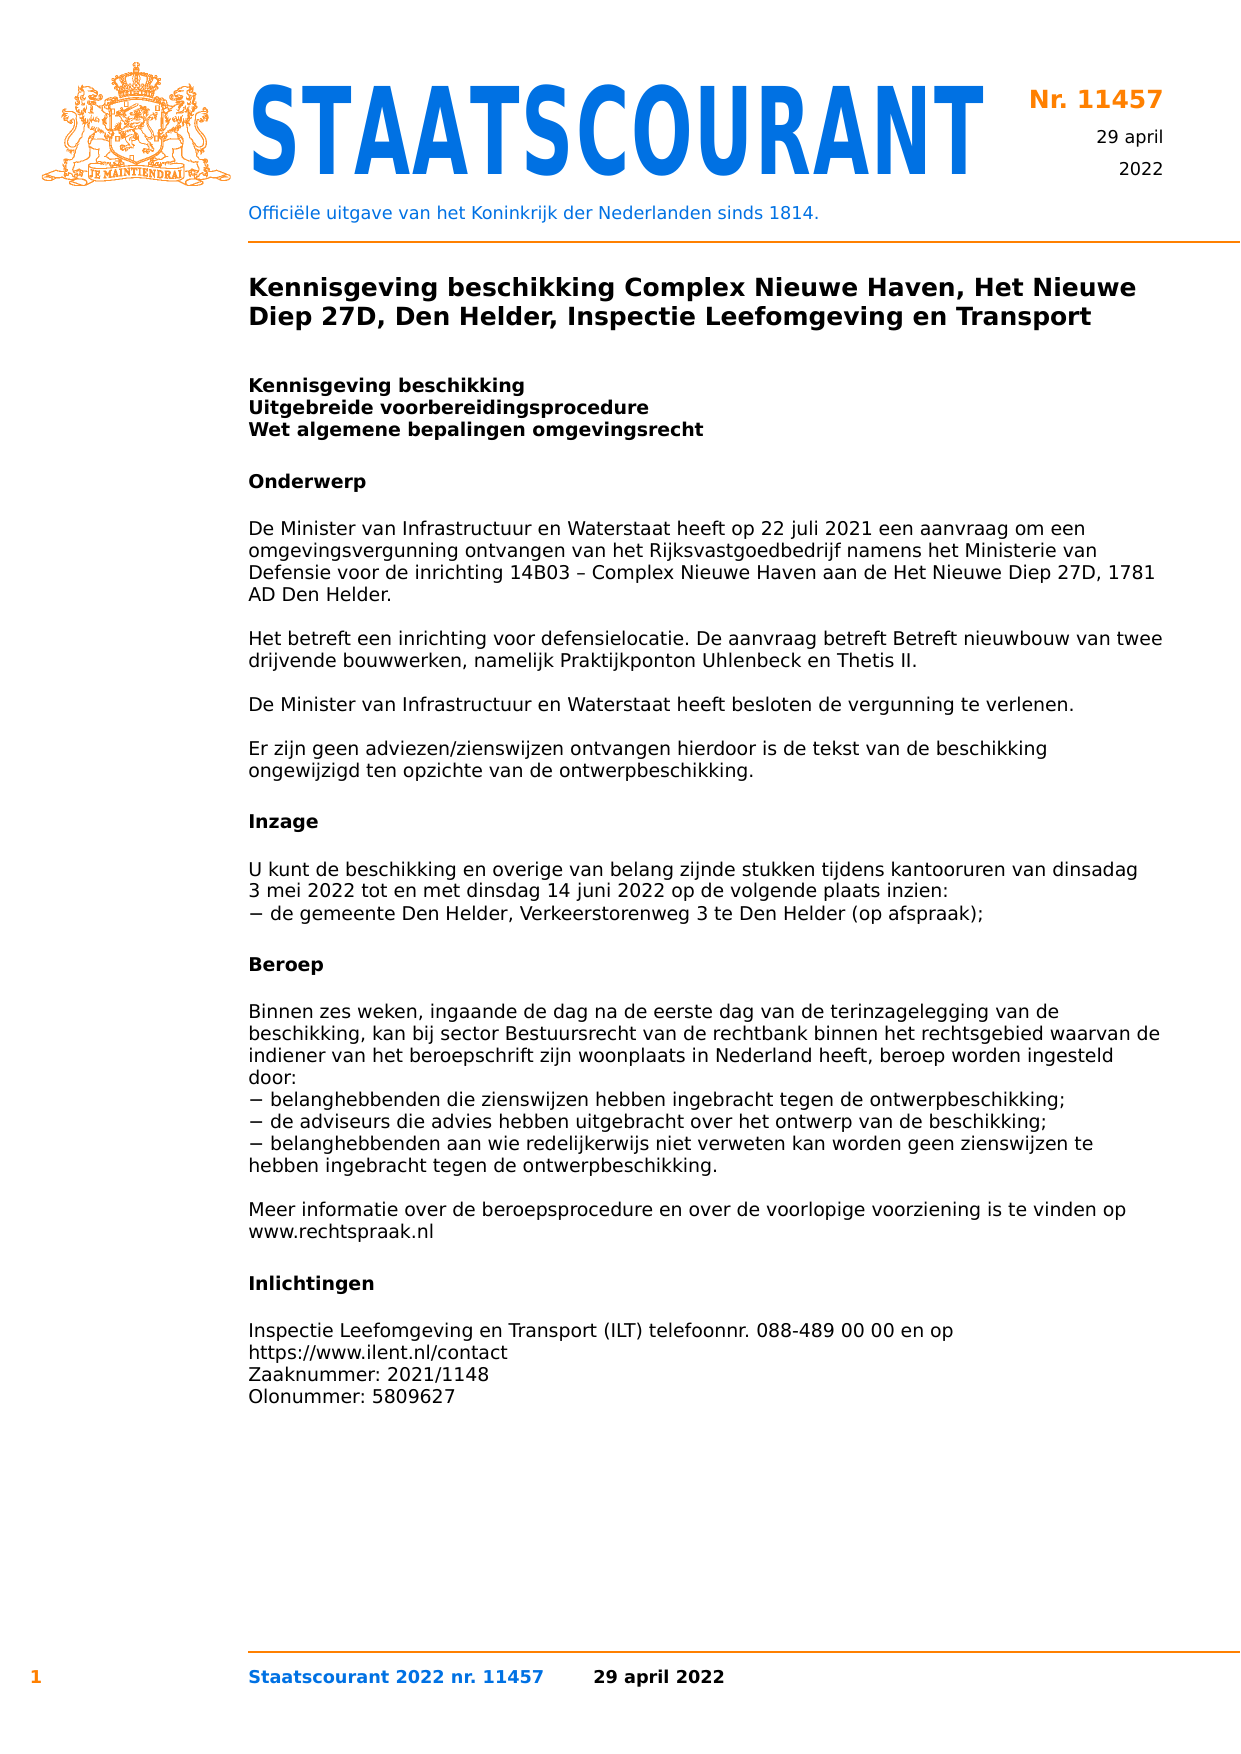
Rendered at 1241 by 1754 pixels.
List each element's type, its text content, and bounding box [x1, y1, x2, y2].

table_header [25, 62, 248, 241]
table_header STAATSCOURANT [248, 62, 998, 203]
text Olonummer: 5809627 [248, 1386, 1163, 1408]
text − de adviseurs die advies hebben uitgebracht over het ontwerp van de beschikking; [248, 1111, 1163, 1133]
subtitle Onderwerp [248, 471, 1163, 493]
text Zaaknummer: 2021/1148 [248, 1364, 1163, 1386]
text − belanghebbenden aan wie redelijkerwijs niet verweten kan worden geen zienswijzen te hebben ingebracht tegen de ontwerpbeschikking. [248, 1133, 1163, 1177]
picture [41, 62, 231, 186]
text − belanghebbenden die zienswijzen hebben ingebracht tegen de ontwerpbeschikking; [248, 1089, 1163, 1111]
table_cell 29 april [998, 121, 1240, 153]
text De Minister van Infrastructuur en Waterstaat heeft op 22 juli 2021 een aanvraag om een omgevingsvergunning ontvangen van het Rijksvastgoedbedrijf namens het Ministerie van Defensie voor de inrichting 14B03 – Complex Nieuwe Haven aan de Het Nieuwe Diep 27D, 1781 AD Den Helder. [248, 518, 1163, 606]
subtitle Inlichtingen [248, 1273, 1163, 1295]
text De Minister van Infrastructuur en Waterstaat heeft besloten de vergunning te verlenen. [248, 694, 1163, 716]
text Inspectie Leefomgeving en Transport (ILT) telefoonnr. 088-489 00 00 en op https://www.ilent.nl/contact [248, 1320, 1163, 1364]
text Het betreft een inrichting voor defensielocatie. De aanvraag betreft Betreft nieuwbouw van twee drijvende bouwwerken, namelijk Praktijkponton Uhlenbeck en Thetis II. [248, 628, 1163, 672]
table_cell Officiële uitgave van het Koninkrijk der Nederlanden sinds 1814. [248, 203, 1240, 241]
text Uitgebreide voorbereidingsprocedure [248, 397, 1163, 419]
subtitle Kennisgeving beschikking Complex Nieuwe Haven, Het Nieuwe Diep 27D, Den Helder, Inspectie Leefomgeving en Transport [248, 273, 1163, 331]
text − de gemeente Den Helder, Verkeerstorenweg 3 te Den Helder (op afspraak); [248, 902, 1163, 924]
text Binnen zes weken, ingaande de dag na de eerste dag van de terinzagelegging van de beschikking, kan bij sector Bestuursrecht van de rechtbank binnen het rechtsgebied waarvan de indiener van het beroepschrift zijn woonplaats in Nederland heeft, beroep worden ingesteld door: [248, 1001, 1163, 1089]
subtitle Inzage [248, 811, 1163, 833]
text U kunt de beschikking en overige van belang zijnde stukken tijdens kantooruren van dinsadag 3 mei 2022 tot en met dinsdag 14 juni 2022 op de volgende plaats inzien: [248, 858, 1163, 902]
table_cell 2022 [998, 153, 1240, 203]
text Er zijn geen adviezen/zienswijzen ontvangen hierdoor is de tekst van de beschikking ongewijzigd ten opzichte van de ontwerpbeschikking. [248, 737, 1163, 781]
text Meer informatie over de beroepsprocedure en over de voorlopige voorziening is te vinden op www.rechtspraak.nl [248, 1199, 1163, 1243]
subtitle Beroep [248, 954, 1163, 976]
text Kennisgeving beschikking [248, 375, 1163, 397]
table_header Nr. 11457 [998, 62, 1240, 121]
text Wet algemene bepalingen omgevingsrecht [248, 419, 1163, 441]
